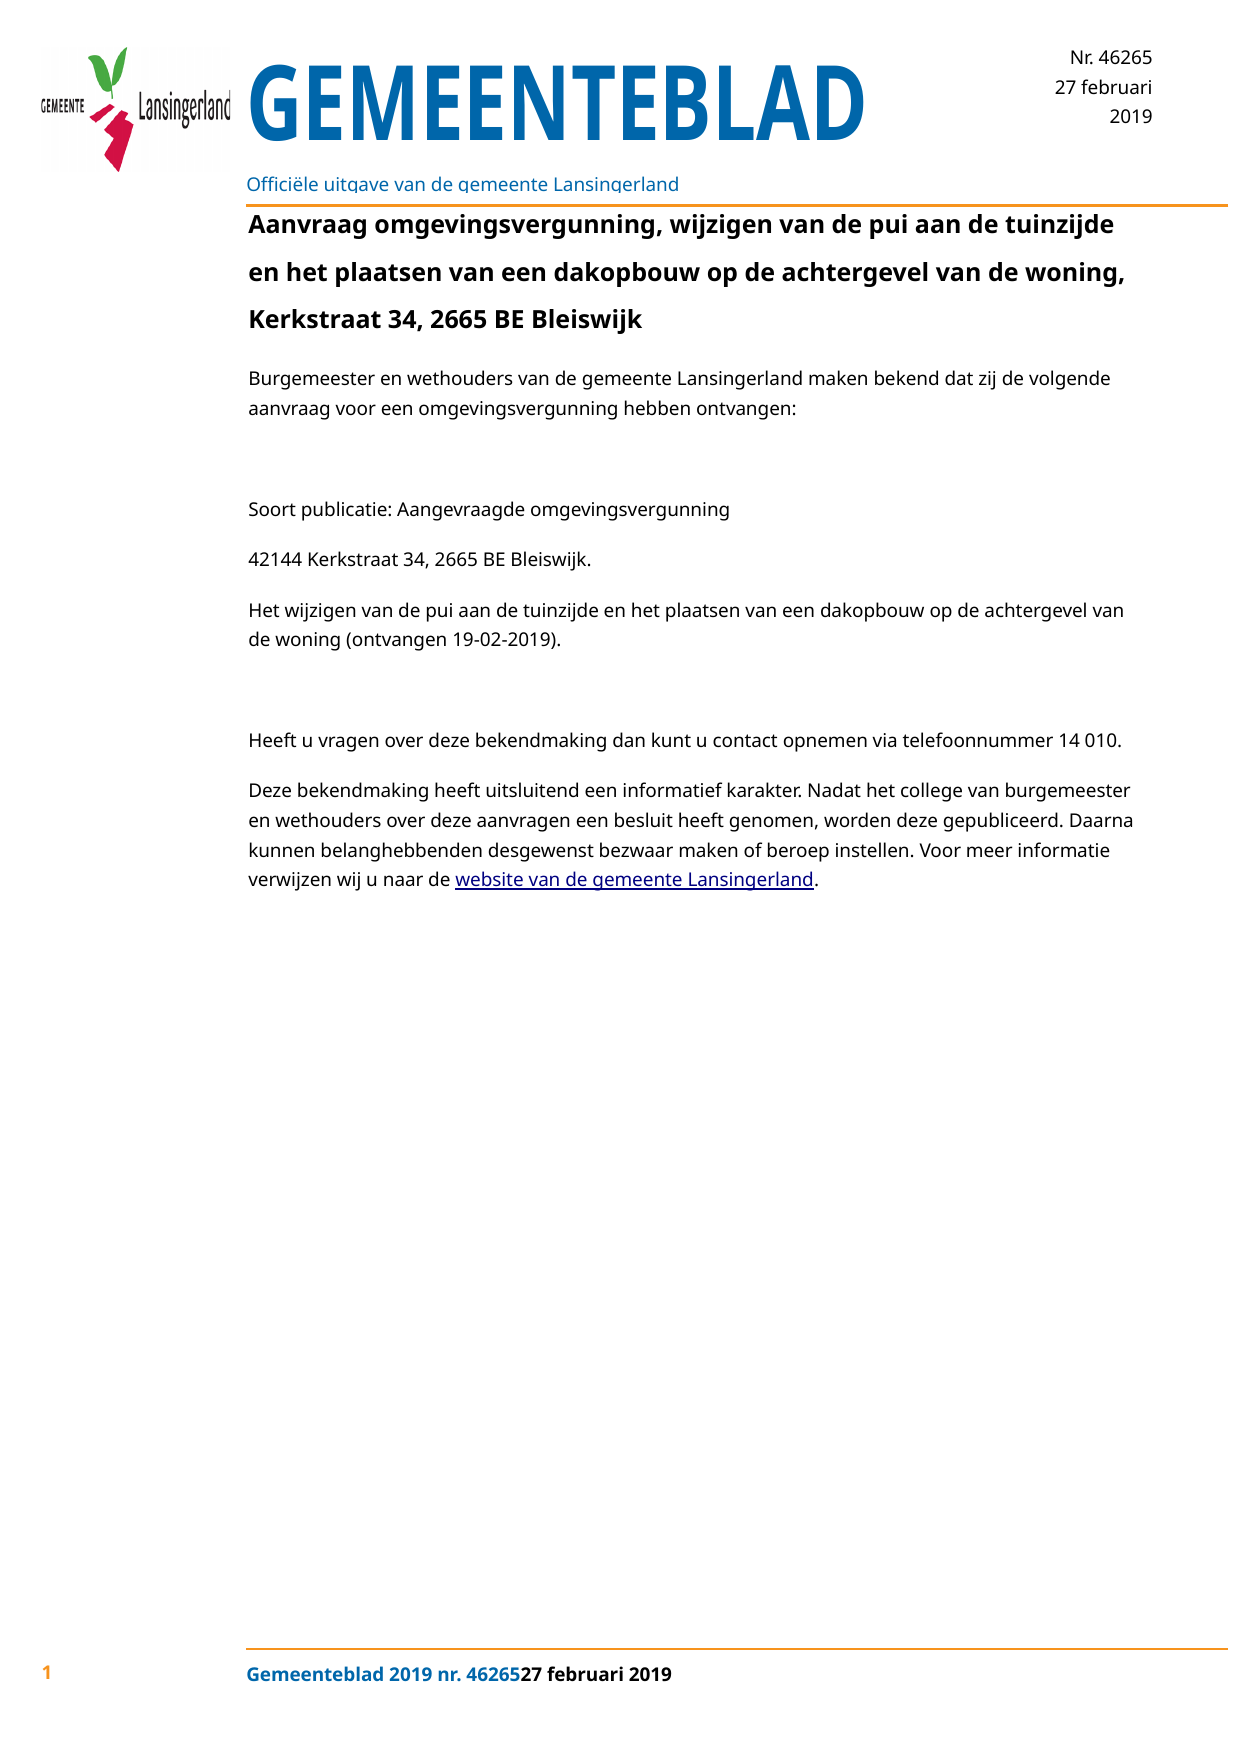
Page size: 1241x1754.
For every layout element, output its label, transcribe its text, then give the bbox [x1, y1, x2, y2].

text Soort publicatie: Aangevraagde omgevingsvergunning [248, 496, 1152, 522]
text 42144 Kerkstraat 34, 2665 BE Bleiswijk. [248, 546, 1152, 572]
text Het wijzigen van de pui aan de tuinzijde en het plaatsen van een dakopbouw op de achtergevel van de woning (ontvangen 19-02-2019). [248, 597, 1152, 652]
text Burgemeester en wethouders van de gemeente Lansingerland maken bekend dat zij de volgende aanvraag voor een omgevingsvergunning hebben ontvangen: [248, 366, 1152, 421]
text Aanvraag omgevingsvergunning, wijzigen van de pui aan de tuinzijde en het plaatsen van een dakopbouw op de achtergevel van de woning, Kerkstraat 34, 2665 BE Bleiswijk [248, 207, 1152, 336]
text Deze bekendmaking heeft uitsluitend een informatief karakter. Nadat het college van burgemeester en wethouders over deze aanvragen een besluit heeft genomen, worden deze gepubliceerd. Daarna kunnen belanghebbenden desgewenst bezwaar maken of beroep instellen. Voor meer informatie verwijzen wij u naar de website van de gemeente Lansingerland. [248, 778, 1152, 892]
text Heeft u vragen over deze bekendmaking dan kunt u contact opnemen via telefoonnummer 14 010. [248, 727, 1152, 753]
picture [41, 47, 231, 172]
